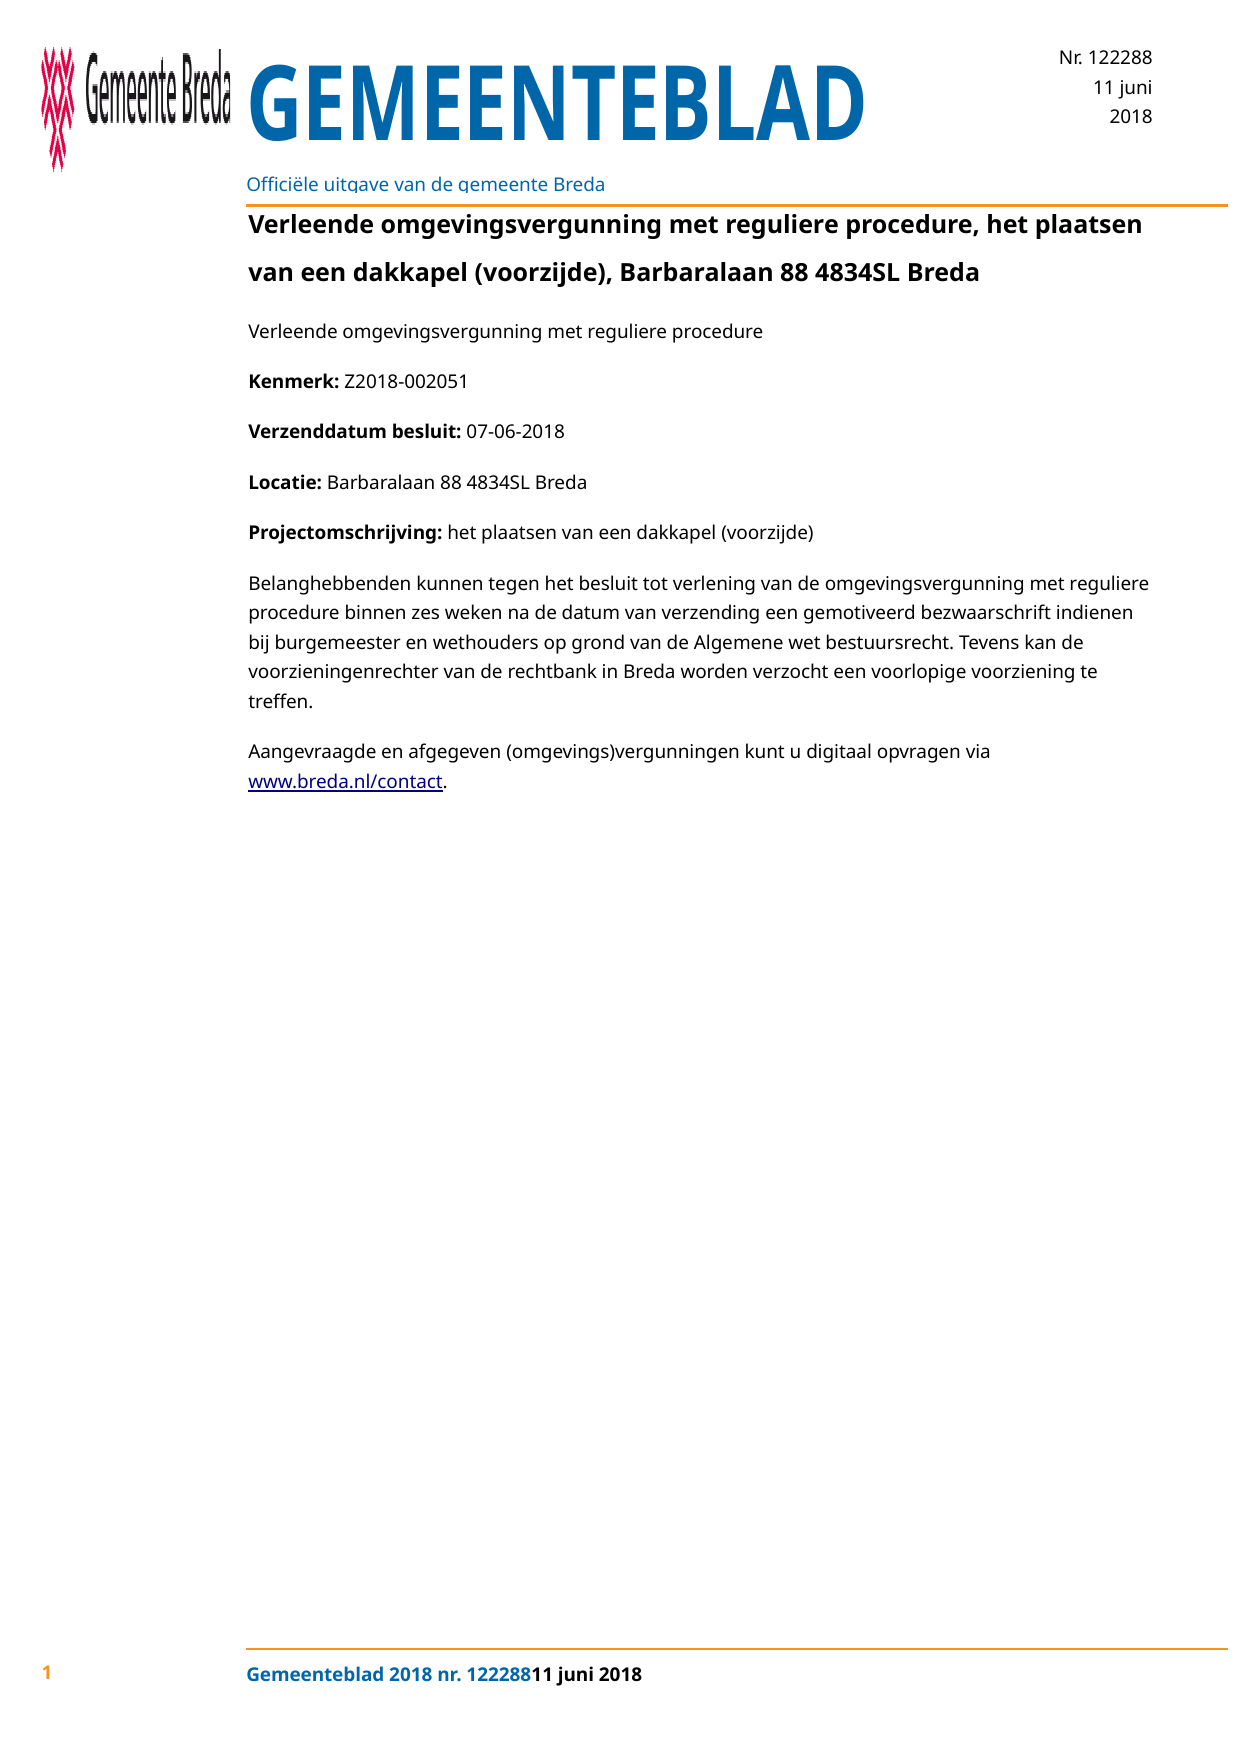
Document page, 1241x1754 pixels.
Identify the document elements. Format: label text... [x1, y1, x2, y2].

text Verleende omgevingsvergunning met reguliere procedure, het plaatsen van een dakkapel (voorzijde), Barbaralaan 88 4834SL Breda [248, 207, 1152, 288]
text Projectomschrijving: het plaatsen van een dakkapel (voorzijde) [248, 519, 1152, 545]
picture [41, 47, 231, 172]
text Verzenddatum besluit: 07-06-2018 [248, 419, 1152, 444]
text Verleende omgevingsvergunning met reguliere procedure [248, 318, 1152, 344]
text Kenmerk: Z2018-002051 [248, 368, 1152, 394]
text Aangevraagde en afgegeven (omgevings)vergunningen kunt u digitaal opvragen via www.breda.nl/contact. [248, 739, 1152, 794]
text Belanghebbenden kunnen tegen het besluit tot verlening van de omgevingsvergunning met reguliere procedure binnen zes weken na de datum van verzending een gemotiveerd bezwaarschrift indienen bij burgemeester en wethouders op grond van de Algemene wet bestuursrecht. Tevens kan de voorzieningenrechter van de rechtbank in Breda worden verzocht een voorlopige voorziening te treffen. [248, 570, 1152, 714]
text Locatie: Barbaralaan 88 4834SL Breda [248, 469, 1152, 495]
